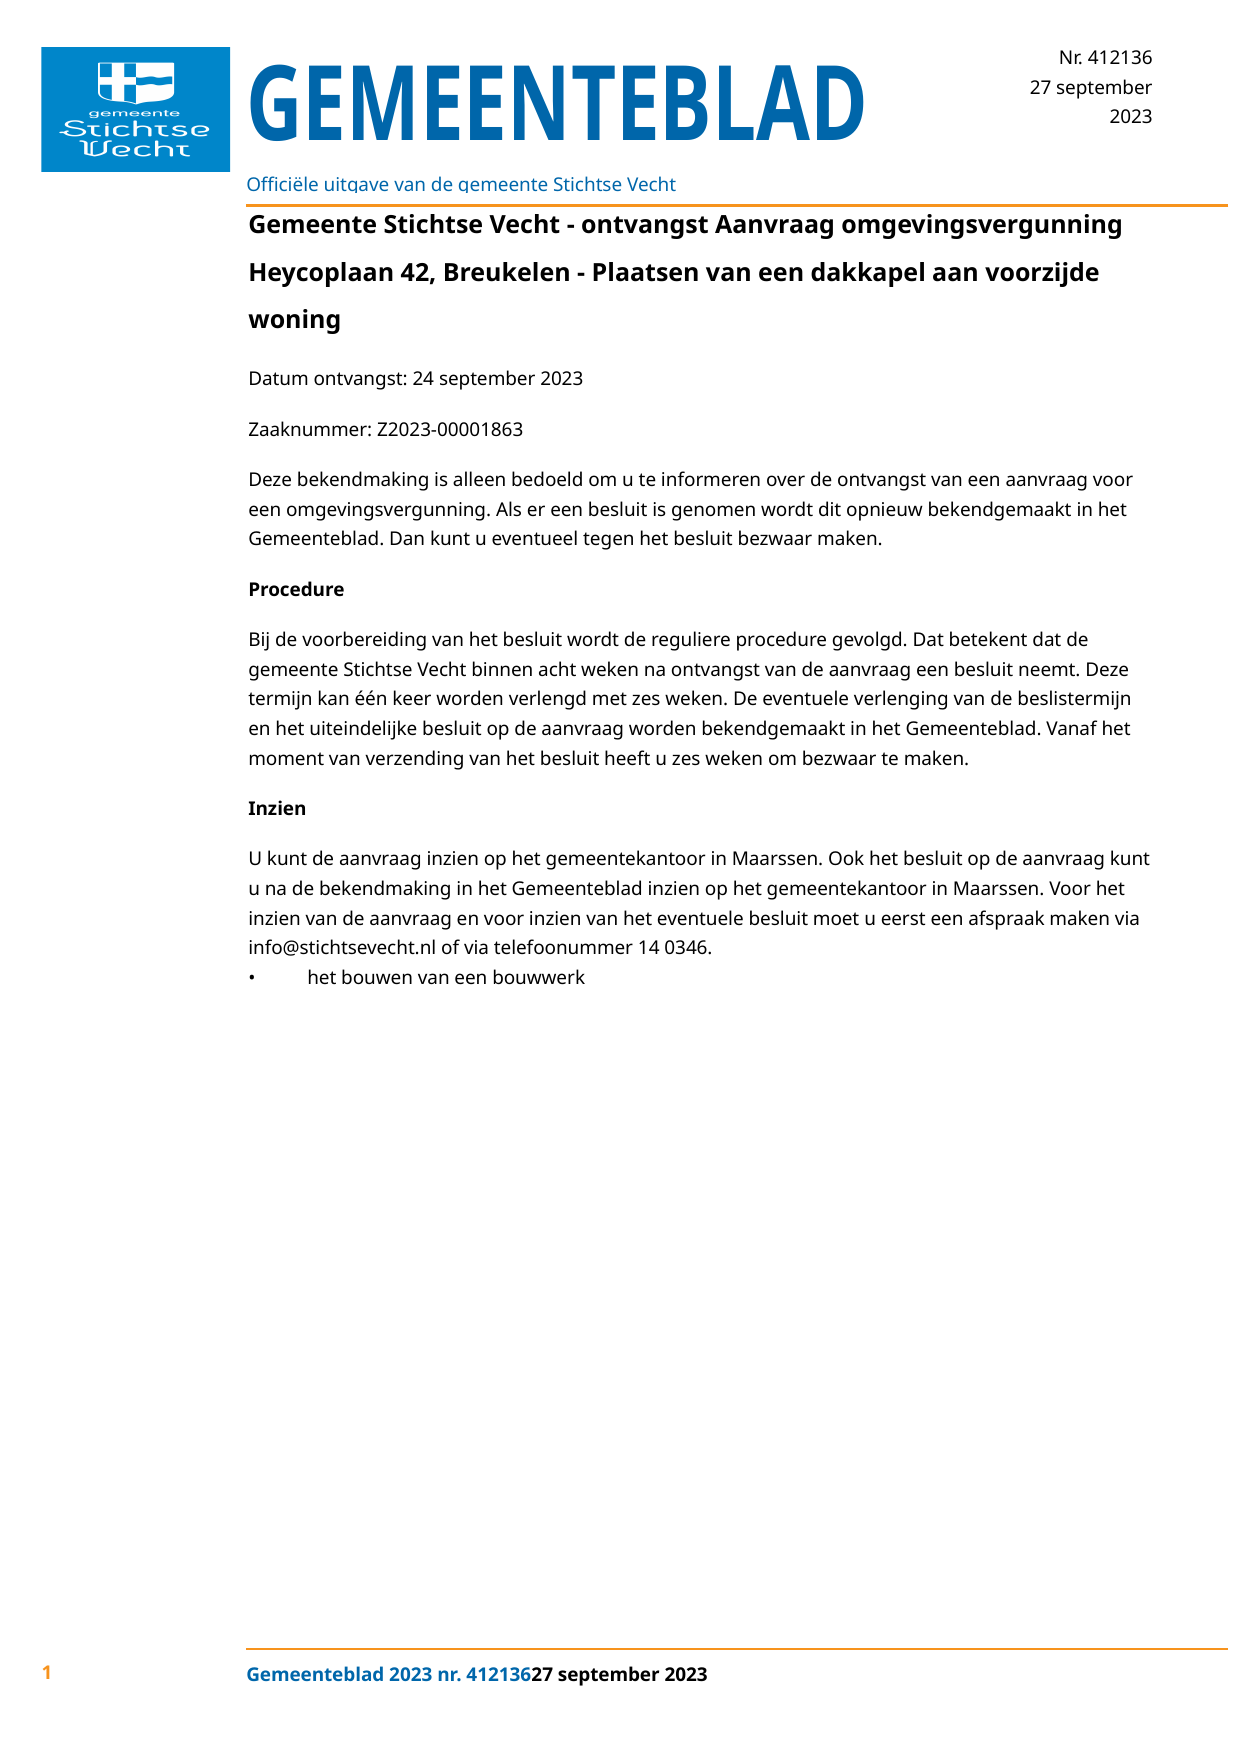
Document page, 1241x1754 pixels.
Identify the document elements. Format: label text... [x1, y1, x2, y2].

text Zaaknummer: Z2023-00001863 [248, 416, 1152, 442]
text Deze bekendmaking is alleen bedoeld om u te informeren over de ontvangst van een aanvraag voor een omgevingsvergunning. Als er een besluit is genomen wordt dit opnieuw bekendgemaakt in het Gemeenteblad. Dan kunt u eventueel tegen het besluit bezwaar maken. [248, 466, 1152, 551]
text Gemeente Stichtse Vecht - ontvangst Aanvraag omgevingsvergunning Heycoplaan 42, Breukelen - Plaatsen van een dakkapel aan voorzijde woning [248, 207, 1152, 336]
text Procedure [248, 576, 1152, 602]
picture [137, 63, 174, 103]
list het bouwen van een bouwwerk [248, 964, 1152, 989]
picture [99, 63, 135, 101]
text Inzien [248, 795, 1152, 821]
text U kunt de aanvraag inzien op het gemeentekantoor in Maarssen. Ook het besluit op de aanvraag kunt u na de bekendmaking in het Gemeenteblad inzien op het gemeentekantoor in Maarssen. Voor het inzien van de aanvraag en voor inzien van het eventuele besluit moet u eerst een afspraak maken via info@stichtsevecht.nl of via telefoonummer 14 0346. [248, 846, 1152, 960]
text Datum ontvangst: 24 september 2023 [248, 366, 1152, 391]
text Bij de voorbereiding van het besluit wordt de reguliere procedure gevolgd. Dat betekent dat de gemeente Stichtse Vecht binnen acht weken na ontvangst van de aanvraag een besluit neemt. Deze termijn kan één keer worden verlengd met zes weken. De eventuele verlenging van de beslistermijn en het uiteindelijke besluit op de aanvraag worden bekendgemaakt in het Gemeenteblad. Vanaf het moment van verzending van het besluit heeft u zes weken om bezwaar te maken. [248, 626, 1152, 770]
